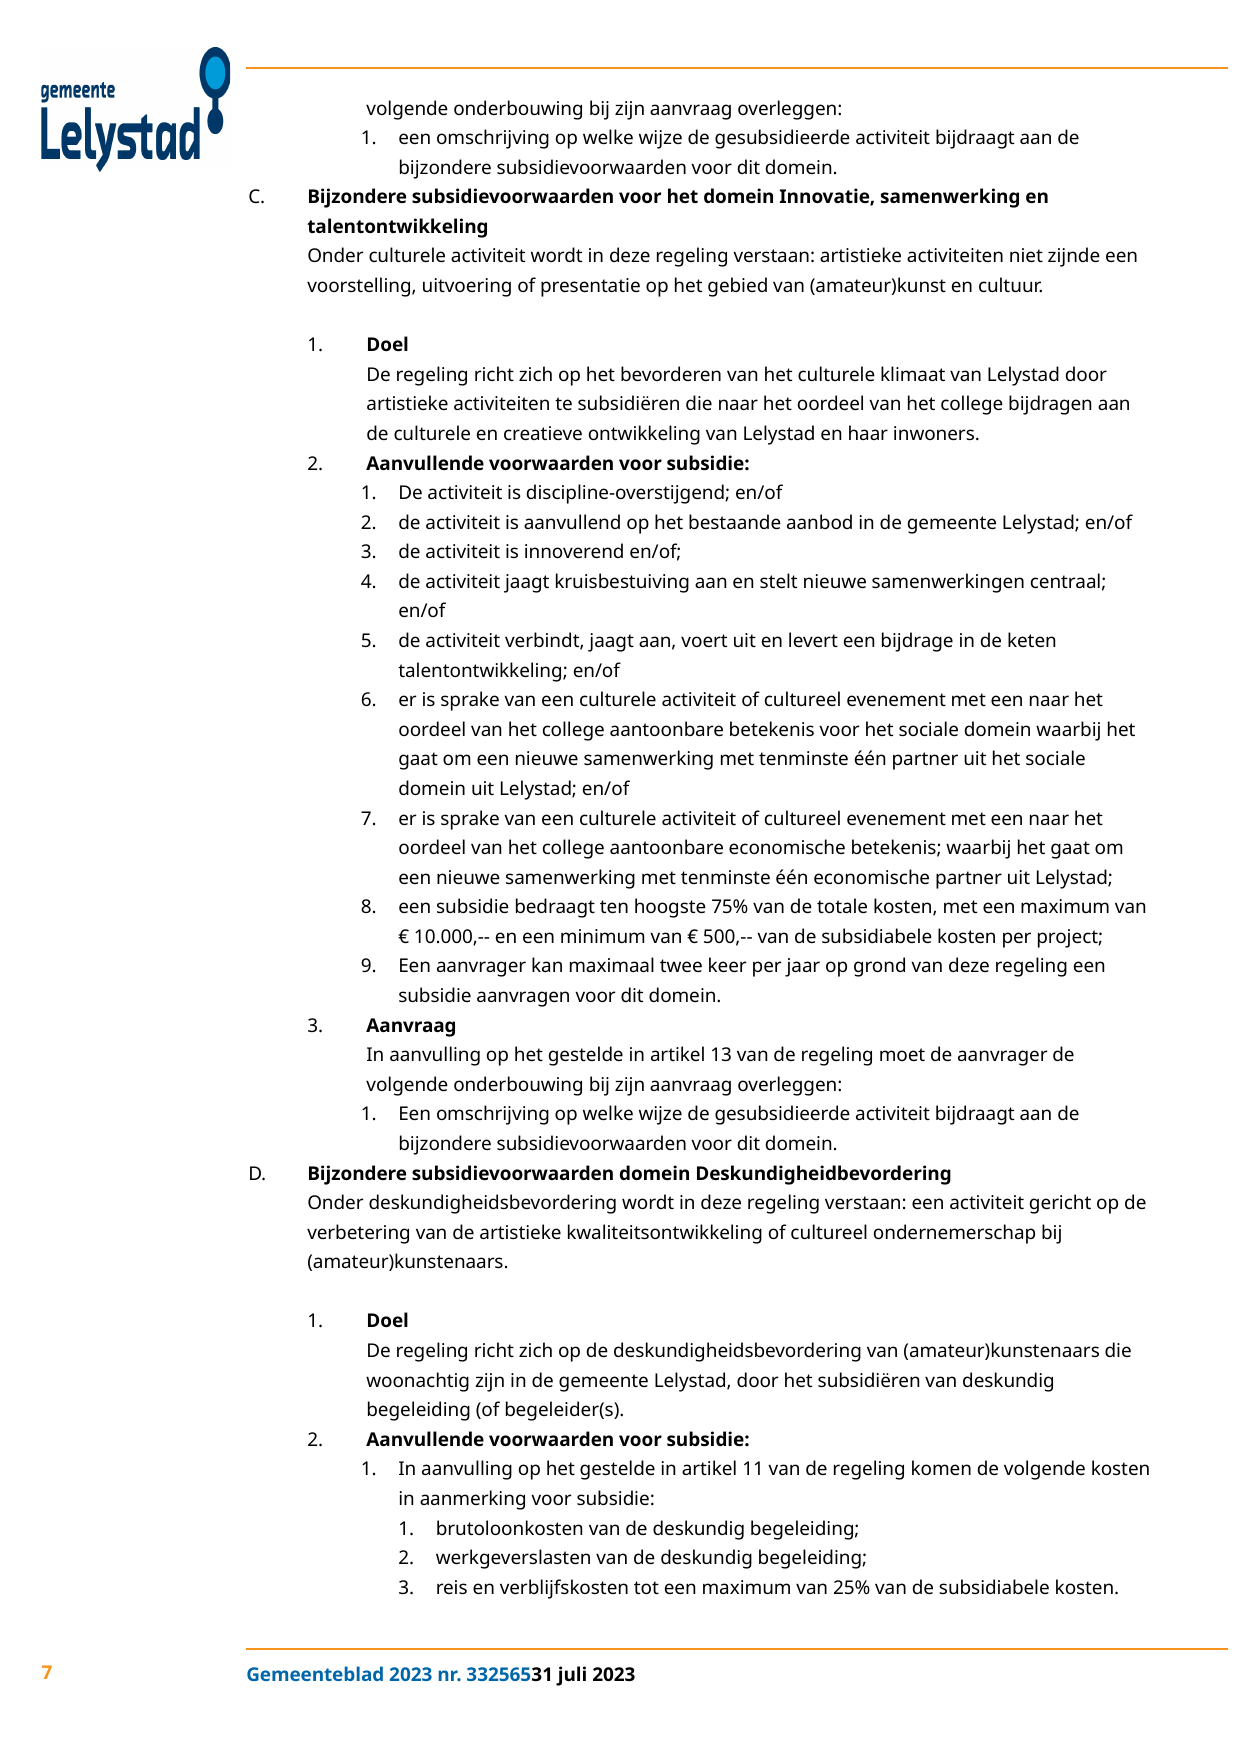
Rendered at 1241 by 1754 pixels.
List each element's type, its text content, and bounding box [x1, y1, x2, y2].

list er is sprake van een culturele activiteit of cultureel evenement met een naar het oordeel van het college aantoonbare economische betekenis; waarbij het gaat om een nieuwe samenwerking met tenminste één economische partner uit Lelystad; [361, 805, 1152, 890]
list Onder culturele activiteit wordt in deze regeling verstaan: artistieke activiteiten niet zijnde een voorstelling, uitvoering of presentatie op het gebied van (amateur)kunst en cultuur. [248, 243, 1152, 298]
list reis en verblijfskosten tot een maximum van 25% van de subsidiabele kosten. [398, 1574, 1152, 1600]
list Aanvullende voorwaarden voor subsidie: [307, 1426, 1152, 1452]
list De regeling richt zich op de deskundigheidsbevordering van (amateur)kunstenaars die woonachtig zijn in de gemeente Lelystad, door het subsidiëren van deskundig begeleiding (of begeleider(s). [307, 1337, 1152, 1422]
list Een omschrijving op welke wijze de gesubsidieerde activiteit bijdraagt aan de bijzondere subsidievoorwaarden voor dit domein. [361, 1101, 1152, 1156]
list de activiteit is aanvullend op het bestaande aanbod in de gemeente Lelystad; en/of [361, 509, 1152, 535]
list De regeling richt zich op het bevorderen van het culturele klimaat van Lelystad door artistieke activiteiten te subsidiëren die naar het oordeel van het college bijdragen aan de culturele en creatieve ontwikkeling van Lelystad en haar inwoners. [307, 361, 1152, 446]
list de activiteit jaagt kruisbestuiving aan en stelt nieuwe samenwerkingen centraal; en/of [361, 568, 1152, 623]
list de activiteit is innoverend en/of; [361, 538, 1152, 564]
list In aanvulling op het gestelde in artikel 13 van de regeling moet de aanvrager de volgende onderbouwing bij zijn aanvraag overleggen: [307, 1041, 1152, 1097]
picture [41, 47, 231, 172]
list een omschrijving op welke wijze de gesubsidieerde activiteit bijdraagt aan de bijzondere subsidievoorwaarden voor dit domein. [361, 124, 1152, 180]
list er is sprake van een culturele activiteit of cultureel evenement met een naar het oordeel van het college aantoonbare betekenis voor het sociale domein waarbij het gaat om een nieuwe samenwerking met tenminste één partner uit het sociale domein uit Lelystad; en/of [361, 686, 1152, 801]
list Aanvullende voorwaarden voor subsidie: [307, 450, 1152, 476]
list volgende onderbouwing bij zijn aanvraag overleggen: [307, 95, 1152, 121]
list Onder deskundigheidsbevordering wordt in deze regeling verstaan: een activiteit gericht op de verbetering van de artistieke kwaliteitsontwikkeling of cultureel ondernemerschap bij (amateur)kunstenaars. [248, 1189, 1152, 1274]
list brutoloonkosten van de deskundig begeleiding; [398, 1515, 1152, 1541]
list Doel [307, 1308, 1152, 1333]
list een subsidie bedraagt ten hoogste 75% van de totale kosten, met een maximum van € 10.000,-- en een minimum van € 500,-- van de subsidiabele kosten per project; [361, 893, 1152, 949]
list Doel [307, 331, 1152, 357]
list De activiteit is discipline-overstijgend; en/of [361, 479, 1152, 505]
list werkgeverslasten van de deskundig begeleiding; [398, 1544, 1152, 1570]
list Aanvraag [307, 1012, 1152, 1038]
list Bijzondere subsidievoorwaarden voor het domein Innovatie, samenwerking en talentontwikkeling [248, 183, 1152, 239]
list de activiteit verbindt, jaagt aan, voert uit en levert een bijdrage in de keten talentontwikkeling; en/of [361, 627, 1152, 683]
list Een aanvrager kan maximaal twee keer per jaar op grond van deze regeling een subsidie aanvragen voor dit domein. [361, 953, 1152, 1008]
list Bijzondere subsidievoorwaarden domein Deskundigheidbevordering [248, 1160, 1152, 1186]
list In aanvulling op het gestelde in artikel 11 van de regeling komen de volgende kosten in aanmerking voor subsidie: [361, 1456, 1152, 1511]
